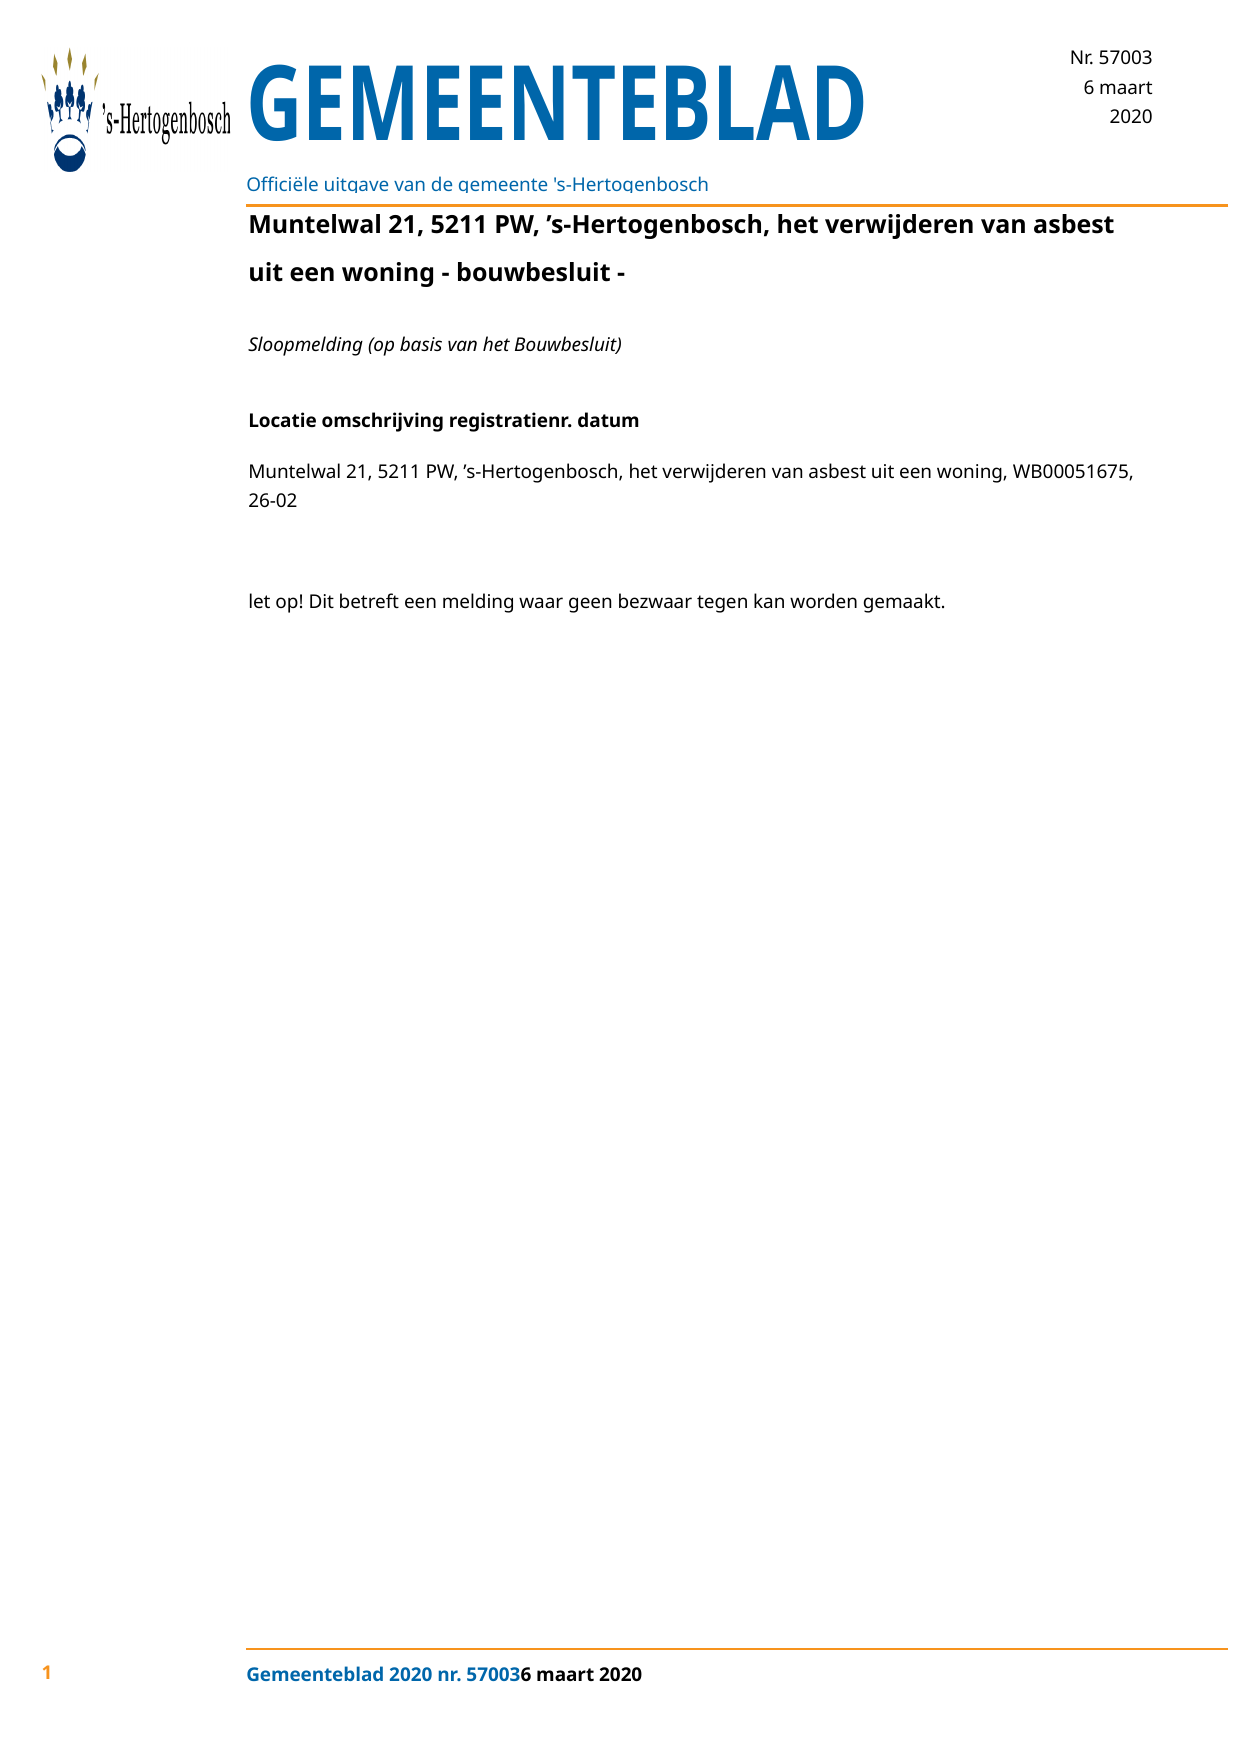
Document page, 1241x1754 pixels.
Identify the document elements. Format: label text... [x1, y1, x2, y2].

text Muntelwal 21, 5211 PW, ’s-Hertogenbosch, het verwijderen van asbest uit een woning, WB00051675, 26-02 [248, 458, 1152, 513]
text Muntelwal 21, 5211 PW, ’s-Hertogenbosch, het verwijderen van asbest uit een woning - bouwbesluit - [248, 207, 1152, 288]
picture [41, 47, 231, 172]
text let op! Dit betreft een melding waar geen bezwaar tegen kan worden gemaakt. [248, 588, 1152, 614]
text Sloopmelding (op basis van het Bouwbesluit) [248, 331, 1152, 357]
text Locatie omschrijving registratienr. datum [248, 408, 1152, 433]
